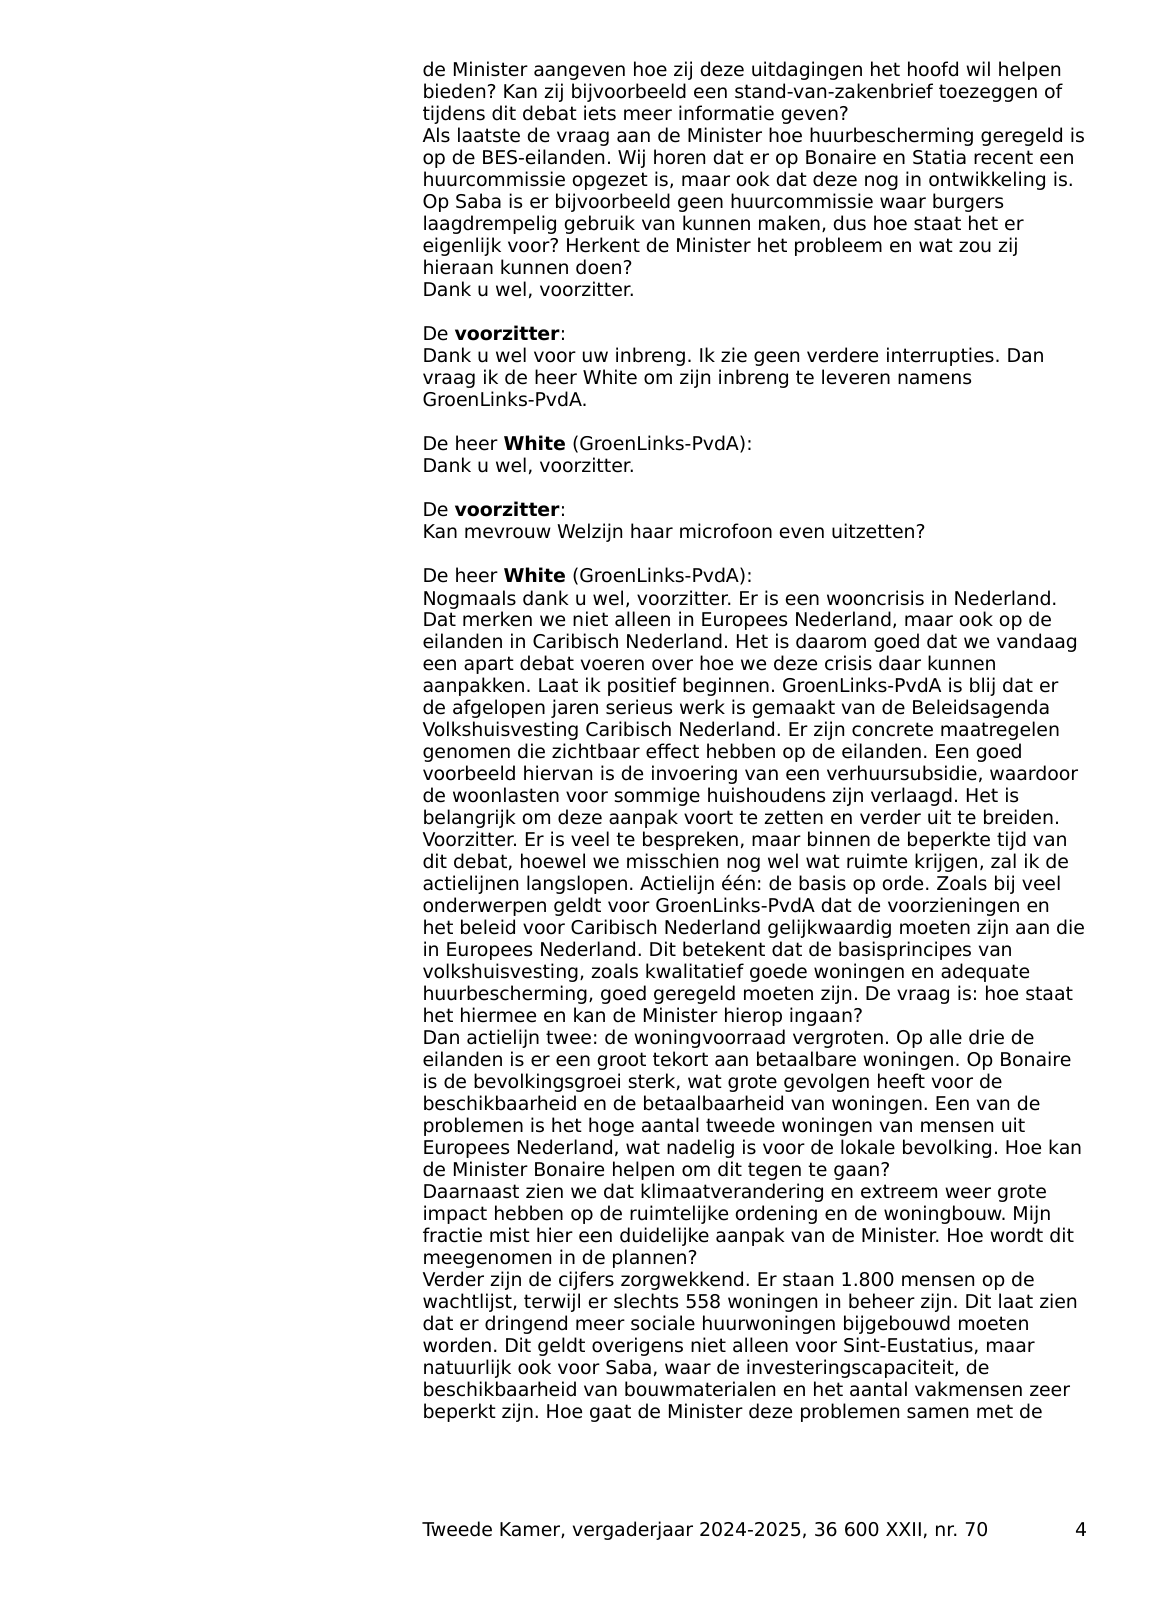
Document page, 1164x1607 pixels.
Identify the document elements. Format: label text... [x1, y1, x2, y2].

text De heer White (GroenLinks-PvdA): [422, 433, 1087, 455]
text Dank u wel voor uw inbreng. Ik zie geen verdere interrupties. Dan vraag ik de heer White om zijn inbreng te leveren namens GroenLinks-PvdA. [422, 345, 1087, 411]
text Daarnaast zien we dat klimaatverandering en extreem weer grote impact hebben op de ruimtelijke ordening en de woningbouw. Mijn fractie mist hier een duidelijke aanpak van de Minister. Hoe wordt dit meegenomen in de plannen? [422, 1181, 1087, 1269]
text Dank u wel, voorzitter. [422, 279, 1087, 301]
text Dan actielijn twee: de woningvoorraad vergroten. Op alle drie de eilanden is er een groot tekort aan betaalbare woningen. Op Bonaire is de bevolkingsgroei sterk, wat grote gevolgen heeft voor de beschikbaarheid en de betaalbaarheid van woningen. Een van de problemen is het hoge aantal tweede woningen van mensen uit Europees Nederland, wat nadelig is voor de lokale bevolking. Hoe kan de Minister Bonaire helpen om dit tegen te gaan? [422, 1027, 1087, 1181]
text Kan mevrouw Welzijn haar microfoon even uitzetten? [422, 521, 1087, 543]
text Voorzitter. Er is veel te bespreken, maar binnen de beperkte tijd van dit debat, hoewel we misschien nog wel wat ruimte krijgen, zal ik de actielijnen langslopen. Actielijn één: de basis op orde. Zoals bij veel onderwerpen geldt voor GroenLinks-PvdA dat de voorzieningen en het beleid voor Caribisch Nederland gelijkwaardig moeten zijn aan die in Europees Nederland. Dit betekent dat de basisprincipes van volkshuisvesting, zoals kwalitatief goede woningen en adequate huurbescherming, goed geregeld moeten zijn. De vraag is: hoe staat het hiermee en kan de Minister hierop ingaan? [422, 829, 1087, 1027]
text Als laatste de vraag aan de Minister hoe huurbescherming geregeld is op de BES-eilanden. Wij horen dat er op Bonaire en Statia recent een huurcommissie opgezet is, maar ook dat deze nog in ontwikkeling is. Op Saba is er bijvoorbeeld geen huurcommissie waar burgers laagdrempelig gebruik van kunnen maken, dus hoe staat het er eigenlijk voor? Herkent de Minister het probleem en wat zou zij hieraan kunnen doen? [422, 125, 1087, 279]
text De heer White (GroenLinks-PvdA): [422, 565, 1087, 587]
text De voorzitter: [422, 499, 1087, 521]
text de Minister aangeven hoe zij deze uitdagingen het hoofd wil helpen bieden? Kan zij bijvoorbeeld een stand-van-zakenbrief toezeggen of tijdens dit debat iets meer informatie geven? [422, 59, 1087, 125]
text De voorzitter: [422, 323, 1087, 345]
text Nogmaals dank u wel, voorzitter. Er is een wooncrisis in Nederland. Dat merken we niet alleen in Europees Nederland, maar ook op de eilanden in Caribisch Nederland. Het is daarom goed dat we vandaag een apart debat voeren over hoe we deze crisis daar kunnen aanpakken. Laat ik positief beginnen. GroenLinks-PvdA is blij dat er de afgelopen jaren serieus werk is gemaakt van de Beleidsagenda Volkshuisvesting Caribisch Nederland. Er zijn concrete maatregelen genomen die zichtbaar effect hebben op de eilanden. Een goed voorbeeld hiervan is de invoering van een verhuursubsidie, waardoor de woonlasten voor sommige huishoudens zijn verlaagd. Het is belangrijk om deze aanpak voort te zetten en verder uit te breiden. [422, 587, 1087, 829]
text Dank u wel, voorzitter. [422, 455, 1087, 477]
text Verder zijn de cijfers zorgwekkend. Er staan 1.800 mensen op de wachtlijst, terwijl er slechts 558 woningen in beheer zijn. Dit laat zien dat er dringend meer sociale huurwoningen bijgebouwd moeten worden. Dit geldt overigens niet alleen voor Sint-Eustatius, maar natuurlijk ook voor Saba, waar de investeringscapaciteit, de beschikbaarheid van bouwmaterialen en het aantal vakmensen zeer beperkt zijn. Hoe gaat de Minister deze problemen samen met de [422, 1269, 1087, 1423]
